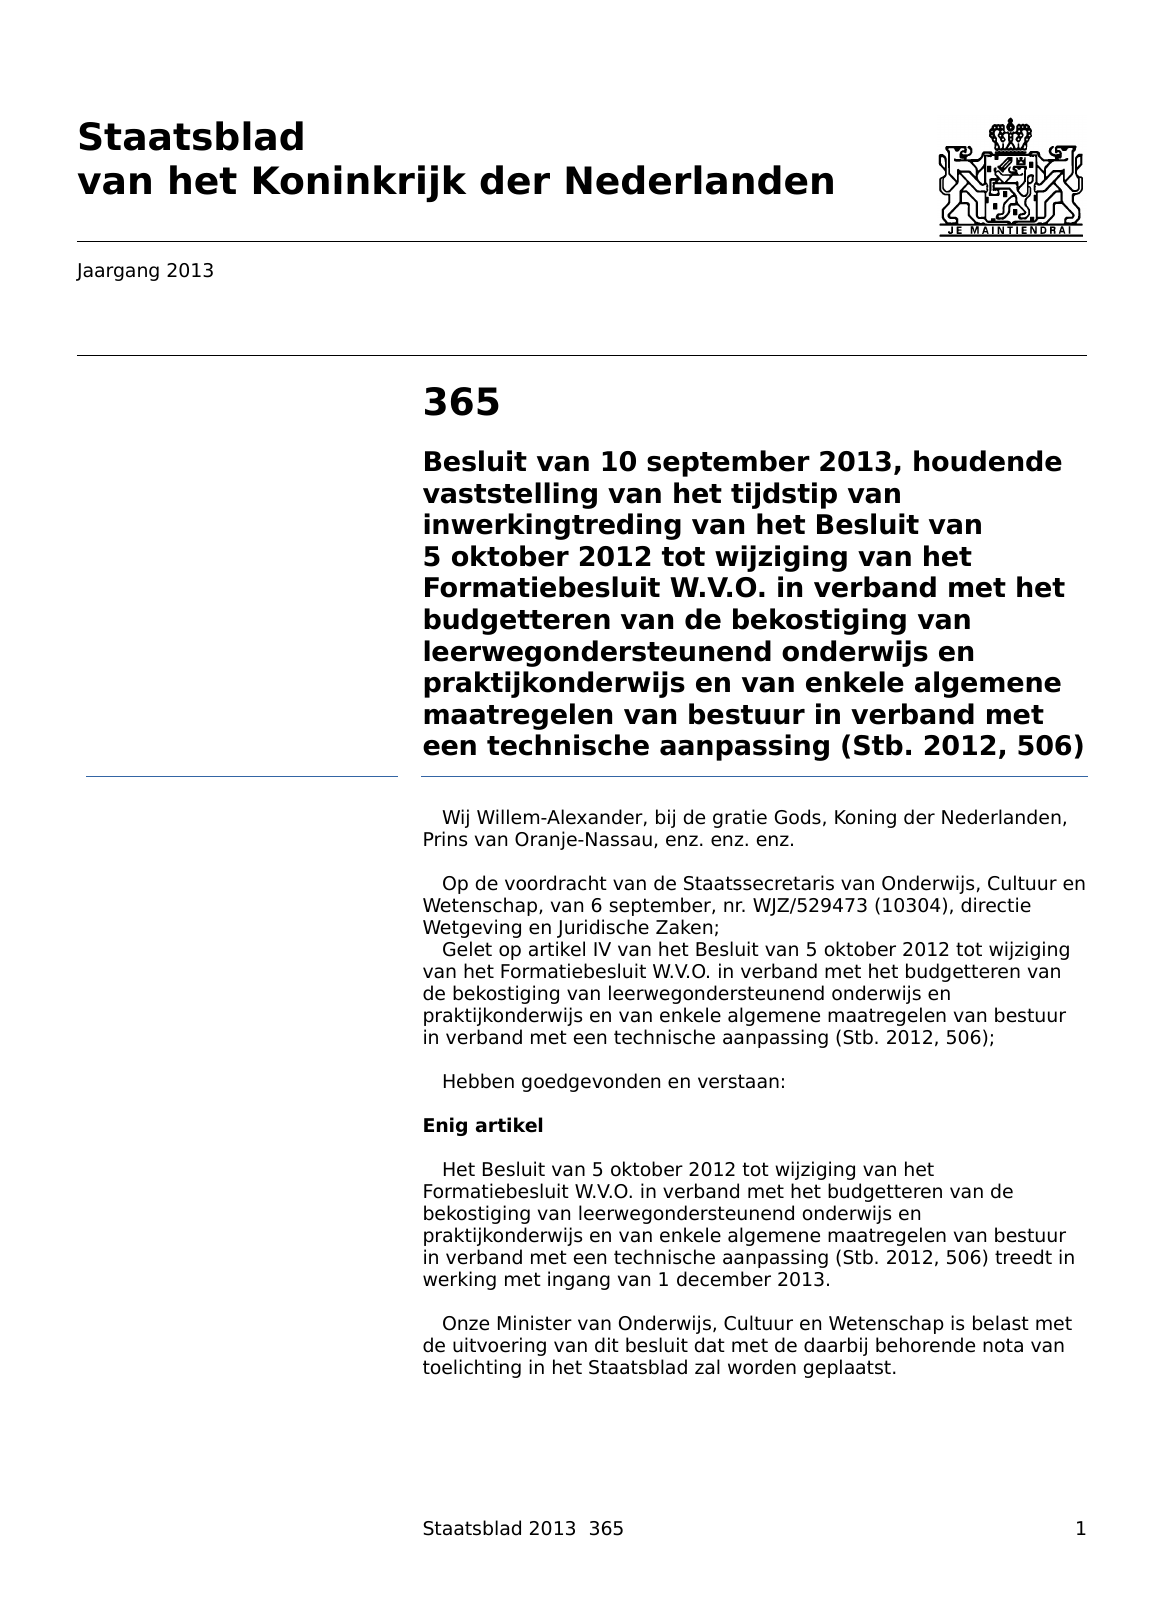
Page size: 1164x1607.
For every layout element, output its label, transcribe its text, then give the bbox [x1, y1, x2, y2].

text Wij Willem-Alexander, bij de gratie Gods, Koning der Nederlanden, Prins van Oranje-Nassau, enz. enz. enz. [422, 807, 1087, 851]
text Op de voordracht van de Staatssecretaris van Onderwijs, Cultuur en Wetenschap, van 6 september, nr. WJZ/529473 (10304), directie Wetgeving en Juridische Zaken; [422, 873, 1087, 939]
text Gelet op artikel IV van het Besluit van 5 oktober 2012 tot wijziging van het Formatiebesluit W.V.O. in verband met het budgetteren van de bekostiging van leerwegondersteunend onderwijs en praktijkonderwijs en van enkele algemene maatregelen van bestuur in verband met een technische aanpassing (Stb. 2012, 506); [422, 939, 1087, 1048]
text Hebben goedgevonden en verstaan: [422, 1071, 1087, 1093]
text Het Besluit van 5 oktober 2012 tot wijziging van het Formatiebesluit W.V.O. in verband met het budgetteren van de bekostiging van leerwegondersteunend onderwijs en praktijkonderwijs en van enkele algemene maatregelen van bestuur in verband met een technische aanpassing (Stb. 2012, 506) treedt in werking met ingang van 1 december 2013. [422, 1159, 1087, 1291]
subtitle 365 [422, 381, 1087, 424]
subtitle Enig artikel [422, 1115, 1087, 1137]
table_header [886, 100, 1087, 241]
table_cell Jaargang 2013 [77, 242, 1087, 355]
table_header Staatsblad van het Koninkrijk der Nederlanden [77, 100, 886, 241]
text Besluit van 10 september 2013, houdende vaststelling van het tijdstip van inwerkingtreding van het Besluit van 5 oktober 2012 tot wijziging van het Formatiebesluit W.V.O. in verband met het budgetteren van de bekostiging van leerwegondersteunend onderwijs en praktijkonderwijs en van enkele algemene maatregelen van bestuur in verband met een technische aanpassing (Stb. 2012, 506) [422, 447, 1087, 762]
text Onze Minister van Onderwijs, Cultuur en Wetenschap is belast met de uitvoering van dit besluit dat met de daarbij behorende nota van toelichting in het Staatsblad zal worden geplaatst. [422, 1313, 1087, 1379]
picture [936, 115, 1087, 240]
